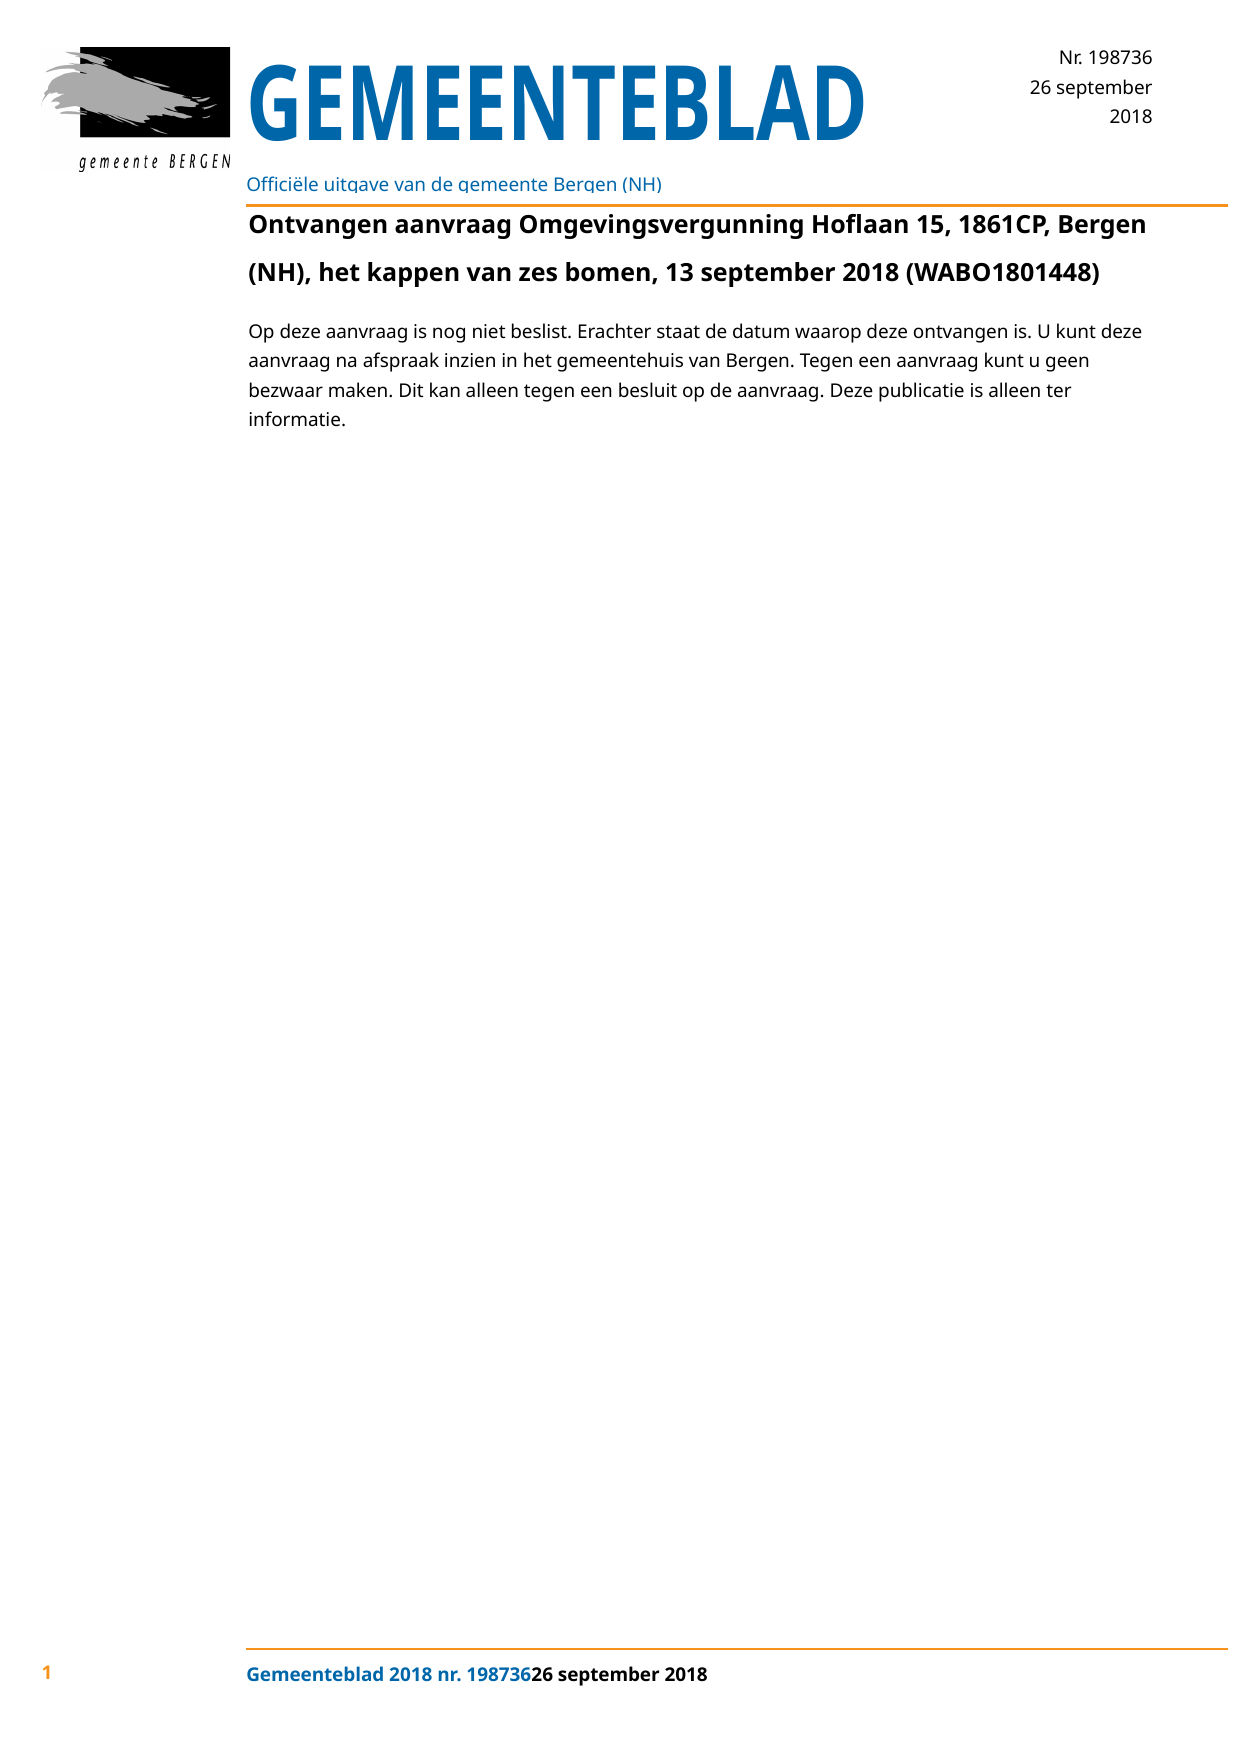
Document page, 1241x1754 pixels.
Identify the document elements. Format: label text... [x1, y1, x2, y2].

picture [41, 47, 231, 172]
text Op deze aanvraag is nog niet beslist. Erachter staat de datum waarop deze ontvangen is. U kunt deze aanvraag na afspraak inzien in het gemeentehuis van Bergen. Tegen een aanvraag kunt u geen bezwaar maken. Dit kan alleen tegen een besluit op de aanvraag. Deze publicatie is alleen ter informatie. [248, 318, 1152, 432]
text Ontvangen aanvraag Omgevingsvergunning Hoflaan 15, 1861CP, Bergen (NH), het kappen van zes bomen, 13 september 2018 (WABO1801448) [248, 207, 1152, 288]
